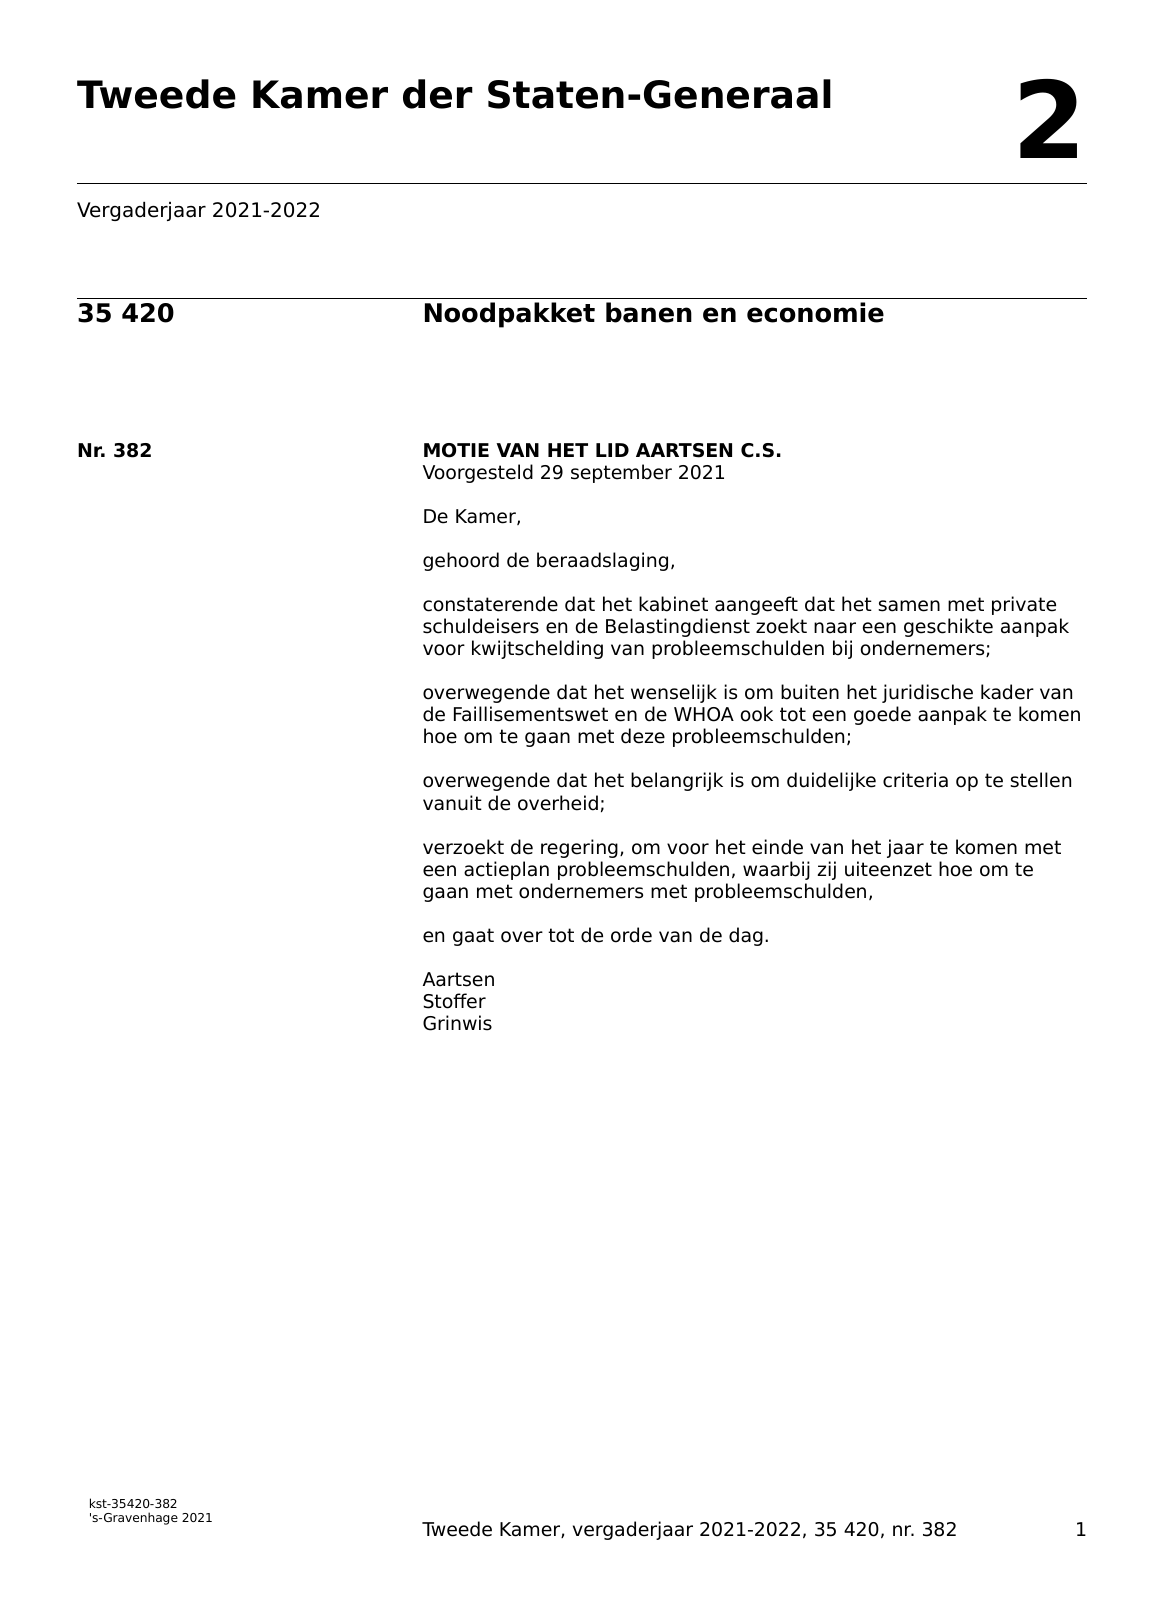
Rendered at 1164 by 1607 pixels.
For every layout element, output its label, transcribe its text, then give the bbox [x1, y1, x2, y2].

subtitle Nr. 382 MOTIE VAN HET LID AARTSEN C.S. [77, 440, 1087, 462]
table_header Tweede Kamer der Staten-Generaal [77, 59, 886, 183]
text 's-Gravenhage 2021 [88, 1511, 323, 1525]
text Voorgesteld 29 september 2021 [422, 462, 1087, 484]
text overwegende dat het wenselijk is om buiten het juridische kader van de Faillisementswet en de WHOA ook tot een goede aanpak te komen hoe om te gaan met deze probleemschulden; [422, 682, 1087, 748]
text overwegende dat het belangrijk is om duidelijke criteria op te stellen vanuit de overheid; [422, 770, 1087, 814]
text constaterende dat het kabinet aangeeft dat het samen met private schuldeisers en de Belastingdienst zoekt naar een geschikte aanpak voor kwijtschelding van probleemschulden bij ondernemers; [422, 594, 1087, 660]
table_header 2 [886, 59, 1087, 183]
text gehoord de beraadslaging, [422, 550, 1087, 572]
subtitle 35 420 Noodpakket banen en economie [77, 299, 1087, 329]
table_cell Vergaderjaar 2021-2022 [77, 184, 1087, 298]
text De Kamer, [422, 506, 1087, 528]
text verzoekt de regering, om voor het einde van het jaar te komen met een actieplan probleemschulden, waarbij zij uiteenzet hoe om te gaan met ondernemers met probleemschulden, [422, 837, 1087, 902]
text Grinwis [422, 1013, 1087, 1035]
text Stoffer [422, 991, 1087, 1013]
text kst-35420-382 [88, 1497, 323, 1511]
text en gaat over tot de orde van de dag. [422, 925, 1087, 947]
text Aartsen [422, 969, 1087, 991]
